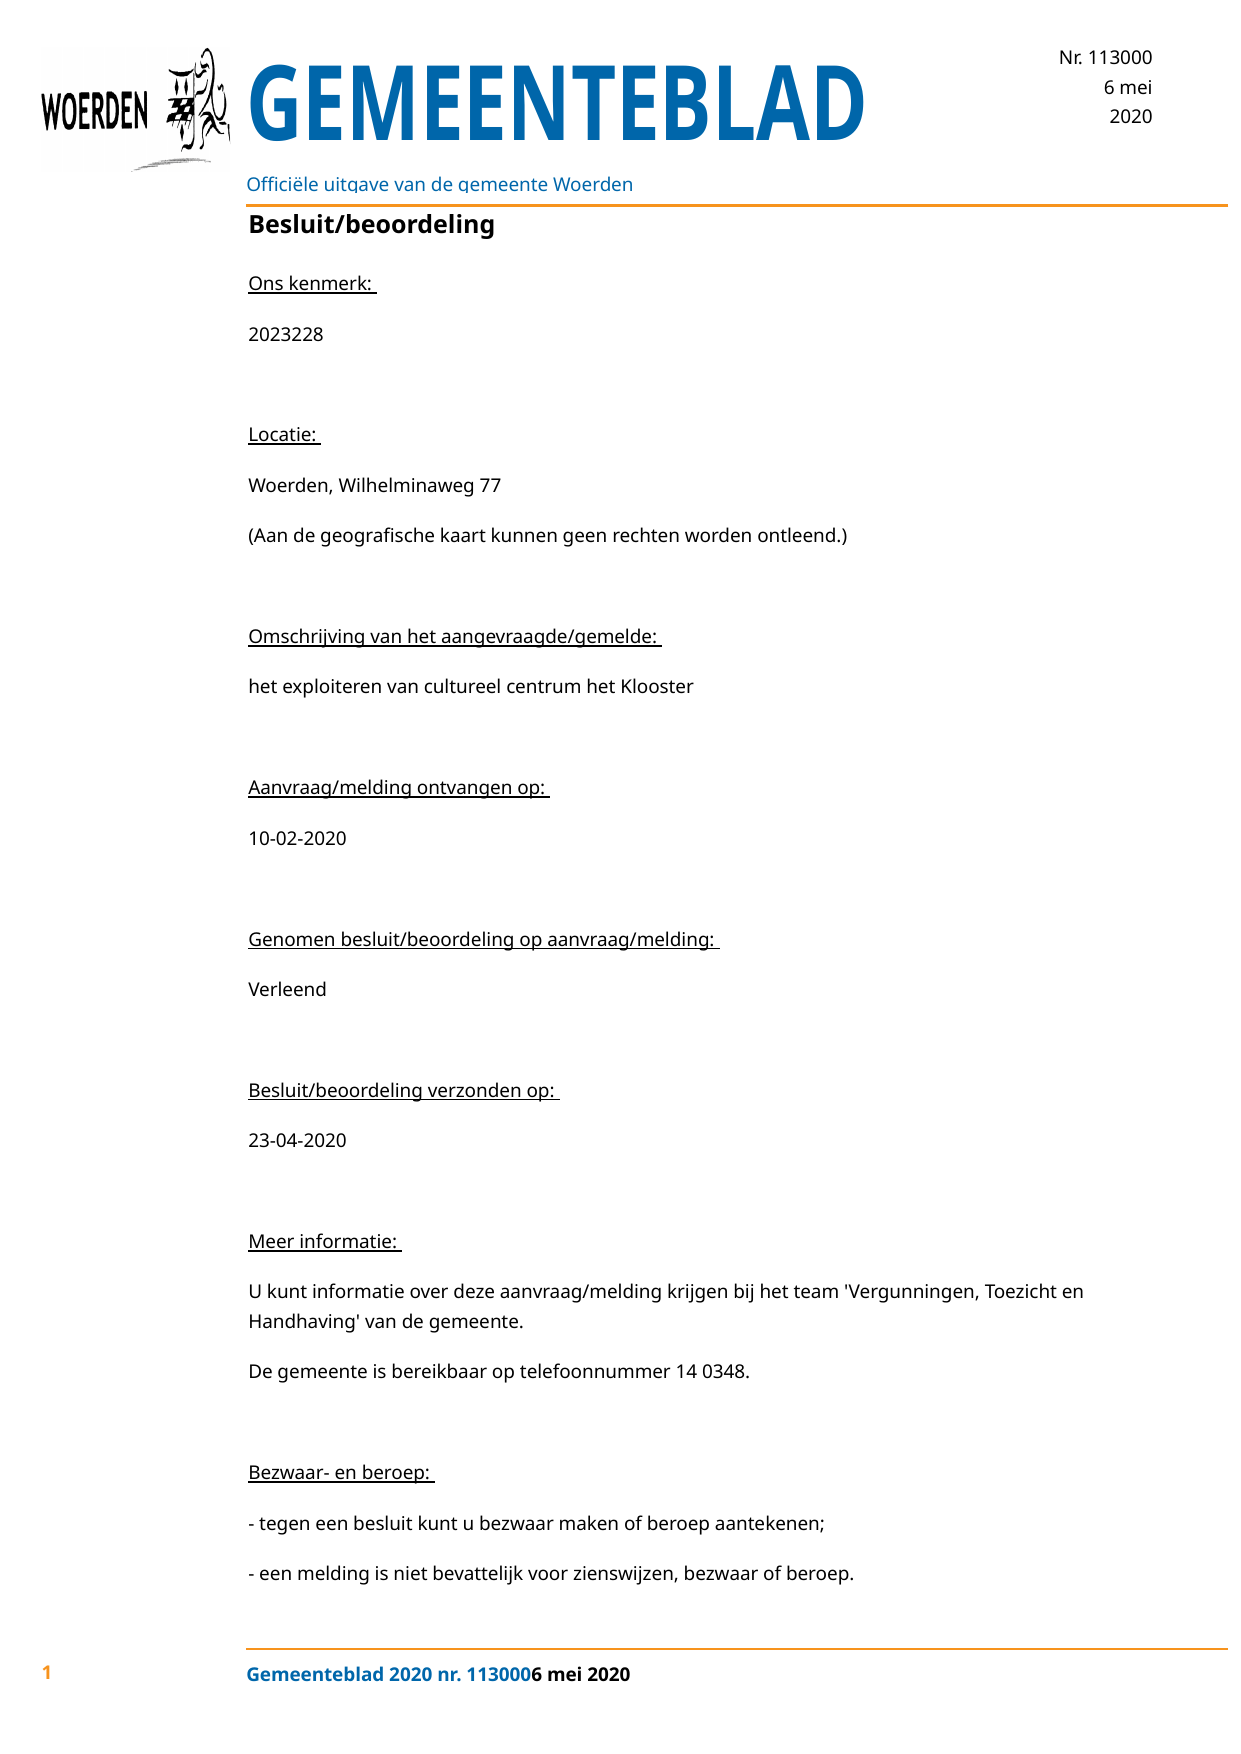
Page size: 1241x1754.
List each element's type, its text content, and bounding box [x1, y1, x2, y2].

text het exploiteren van cultureel centrum het Klooster [248, 674, 1152, 699]
text Meer informatie: [248, 1228, 1152, 1254]
text 10-02-2020 [248, 825, 1152, 851]
text Genomen besluit/beoordeling op aanvraag/melding: [248, 926, 1152, 951]
text (Aan de geografische kaart kunnen geen rechten worden ontleend.) [248, 522, 1152, 548]
picture [41, 47, 231, 172]
text U kunt informatie over deze aanvraag/melding krijgen bij het team 'Vergunningen, Toezicht en Handhaving' van de gemeente. [248, 1279, 1152, 1334]
text Omschrijving van het aangevraagde/gemelde: [248, 623, 1152, 649]
text 2023228 [248, 321, 1152, 346]
text Besluit/beoordeling [248, 207, 1152, 241]
text De gemeente is bereikbaar op telefoonnummer 14 0348. [248, 1359, 1152, 1384]
text Woerden, Wilhelminaweg 77 [248, 472, 1152, 498]
text Locatie: [248, 422, 1152, 447]
text - een melding is niet bevattelijk voor zienswijzen, bezwaar of beroep. [248, 1560, 1152, 1586]
text Aanvraag/melding ontvangen op: [248, 774, 1152, 800]
text 23-04-2020 [248, 1127, 1152, 1153]
text Ons kenmerk: [248, 270, 1152, 296]
text Verleend [248, 976, 1152, 1002]
text - tegen een besluit kunt u bezwaar maken of beroep aantekenen; [248, 1510, 1152, 1536]
text Besluit/beoordeling verzonden op: [248, 1077, 1152, 1103]
text Bezwaar- en beroep: [248, 1459, 1152, 1485]
